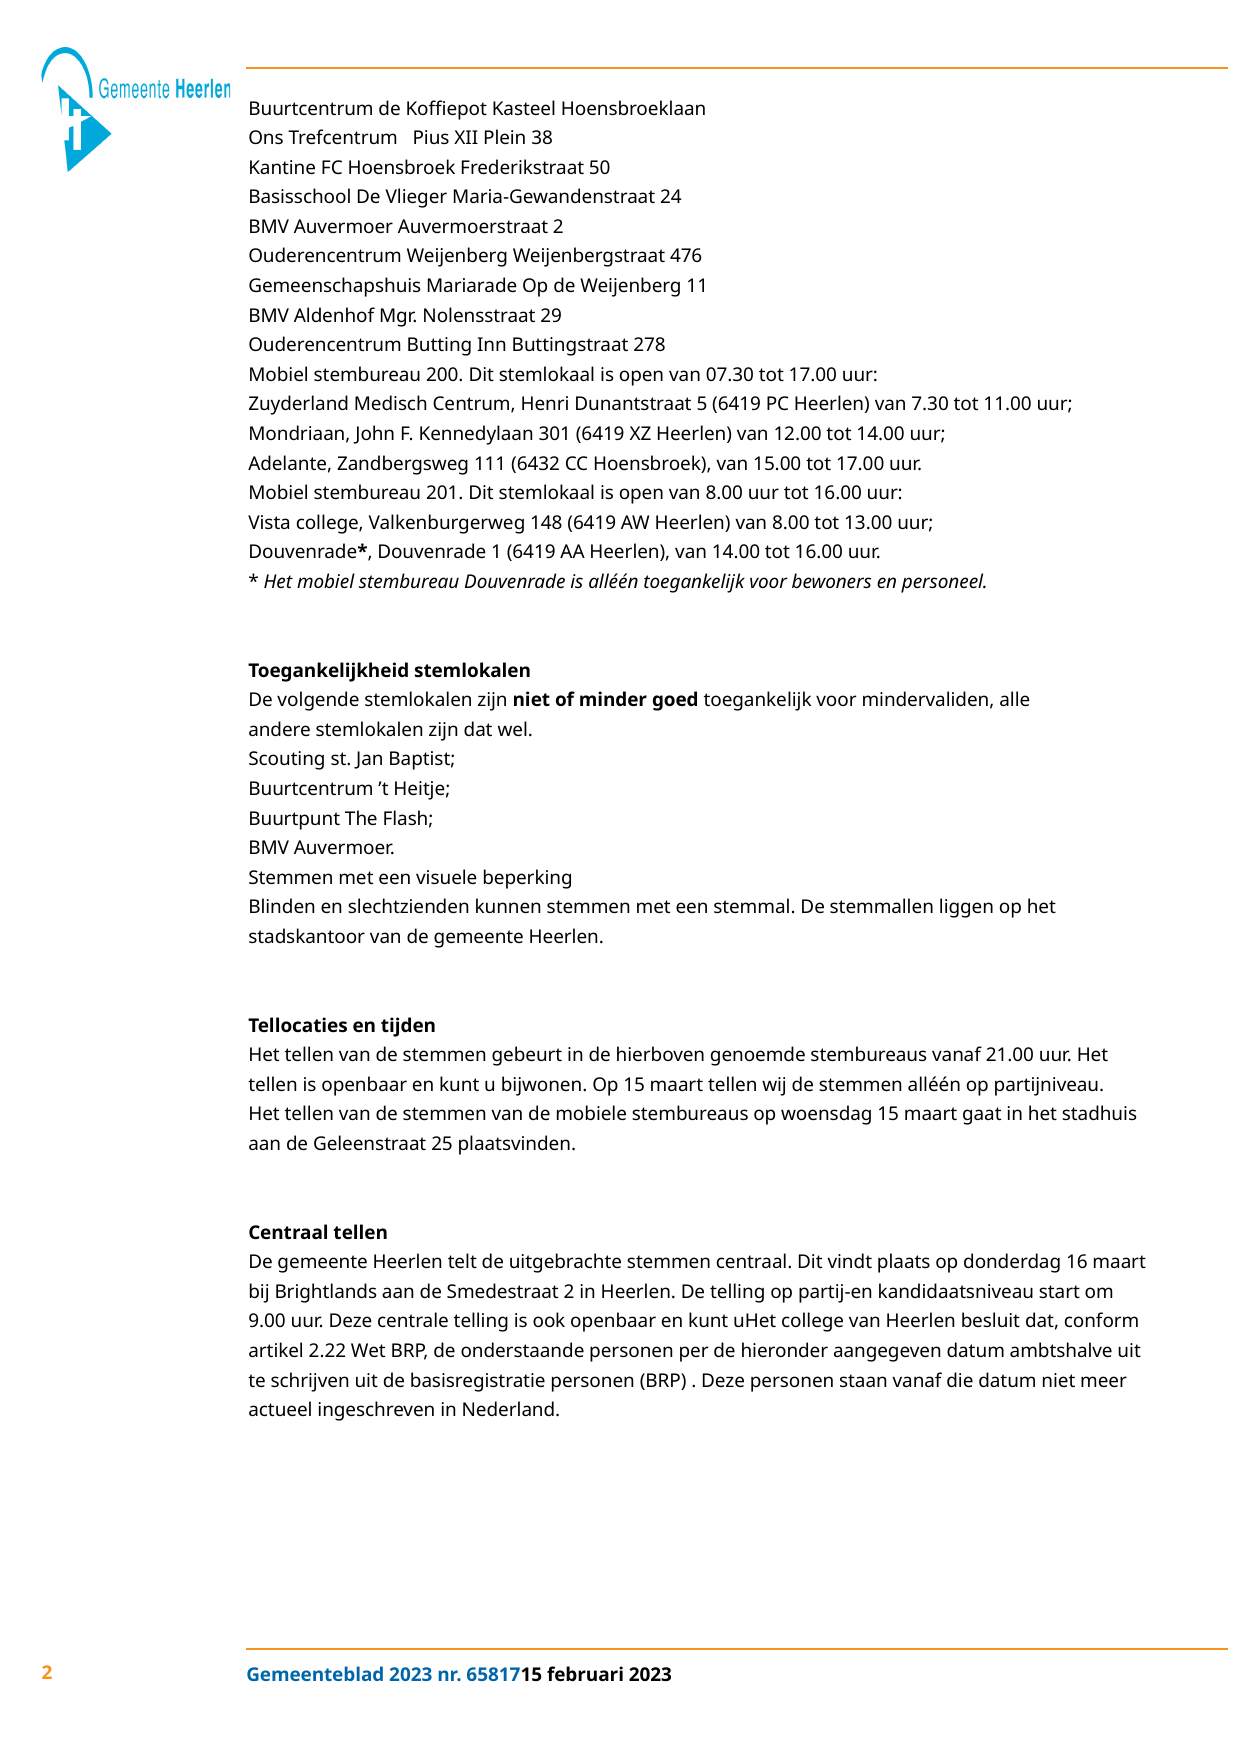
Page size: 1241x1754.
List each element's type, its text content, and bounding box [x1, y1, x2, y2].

text * Het mobiel stembureau Douvenrade is alléén toegankelijk voor bewoners en personeel. [248, 568, 1152, 594]
text Ouderencentrum Butting Inn Buttingstraat 278 [248, 331, 1152, 357]
text Adelante, Zandbergsweg 111 (6432 CC Hoensbroek), van 15.00 tot 17.00 uur. [248, 450, 1152, 476]
text BMV Aldenhof Mgr. Nolensstraat 29 [248, 302, 1152, 328]
text Ons Trefcentrum Pius XII Plein 38 [248, 124, 1152, 150]
text Gemeenschapshuis Mariarade Op de Weijenberg 11 [248, 272, 1152, 298]
text Toegankelijkheid stemlokalen [248, 657, 1152, 683]
text Centraal tellen [248, 1219, 1152, 1245]
text Het tellen van de stemmen van de mobiele stembureaus op woensdag 15 maart gaat in het stadhuis aan de Geleenstraat 25 plaatsvinden. [248, 1101, 1152, 1156]
text De gemeente Heerlen telt de uitgebrachte stemmen centraal. Dit vindt plaats op donderdag 16 maart bij Brightlands aan de Smedestraat 2 in Heerlen. De telling op partij-en kandidaatsniveau start om 9.00 uur. Deze centrale telling is ook openbaar en kunt uHet college van Heerlen besluit dat, conform artikel 2.22 Wet BRP, de onderstaande personen per de hieronder aangegeven datum ambtshalve uit te schrijven uit de basisregistratie personen (BRP) . Deze personen staan vanaf die datum niet meer actueel ingeschreven in Nederland. [248, 1248, 1152, 1422]
text Mondriaan, John F. Kennedylaan 301 (6419 XZ Heerlen) van 12.00 tot 14.00 uur; [248, 420, 1152, 446]
text Vista college, Valkenburgerweg 148 (6419 AW Heerlen) van 8.00 tot 13.00 uur; [248, 509, 1152, 535]
text Stemmen met een visuele beperking [248, 864, 1152, 890]
picture [41, 47, 231, 172]
text Basisschool De Vlieger Maria-Gewandenstraat 24 [248, 183, 1152, 209]
text BMV Auvermoer Auvermoerstraat 2 [248, 213, 1152, 239]
text Zuyderland Medisch Centrum, Henri Dunantstraat 5 (6419 PC Heerlen) van 7.30 tot 11.00 uur; [248, 391, 1152, 416]
text Het tellen van de stemmen gebeurt in de hierboven genoemde stembureaus vanaf 21.00 uur. Het tellen is openbaar en kunt u bijwonen. Op 15 maart tellen wij de stemmen alléén op partijniveau. [248, 1041, 1152, 1097]
text Mobiel stembureau 200. Dit stemlokaal is open van 07.30 tot 17.00 uur: [248, 361, 1152, 387]
text Kantine FC Hoensbroek Frederikstraat 50 [248, 154, 1152, 180]
text Buurtpunt The Flash; [248, 805, 1152, 831]
text Tellocaties en tijden [248, 1012, 1152, 1038]
text BMV Auvermoer. [248, 834, 1152, 860]
text Scouting st. Jan Baptist; [248, 746, 1152, 771]
text De volgende stemlokalen zijn niet of minder goed toegankelijk voor mindervaliden, alle andere stemlokalen zijn dat wel. [248, 686, 1152, 742]
text Douvenrade*, Douvenrade 1 (6419 AA Heerlen), van 14.00 tot 16.00 uur. [248, 538, 1152, 564]
text Buurtcentrum ’t Heitje; [248, 775, 1152, 801]
text Ouderencentrum Weijenberg Weijenbergstraat 476 [248, 243, 1152, 268]
picture [41, 47, 59, 70]
text Mobiel stembureau 201. Dit stemlokaal is open van 8.00 uur tot 16.00 uur: [248, 479, 1152, 505]
text Blinden en slechtzienden kunnen stemmen met een stemmal. De stemmallen liggen op het stadskantoor van de gemeente Heerlen. [248, 893, 1152, 949]
text Buurtcentrum de Koffiepot Kasteel Hoensbroeklaan [248, 95, 1152, 121]
